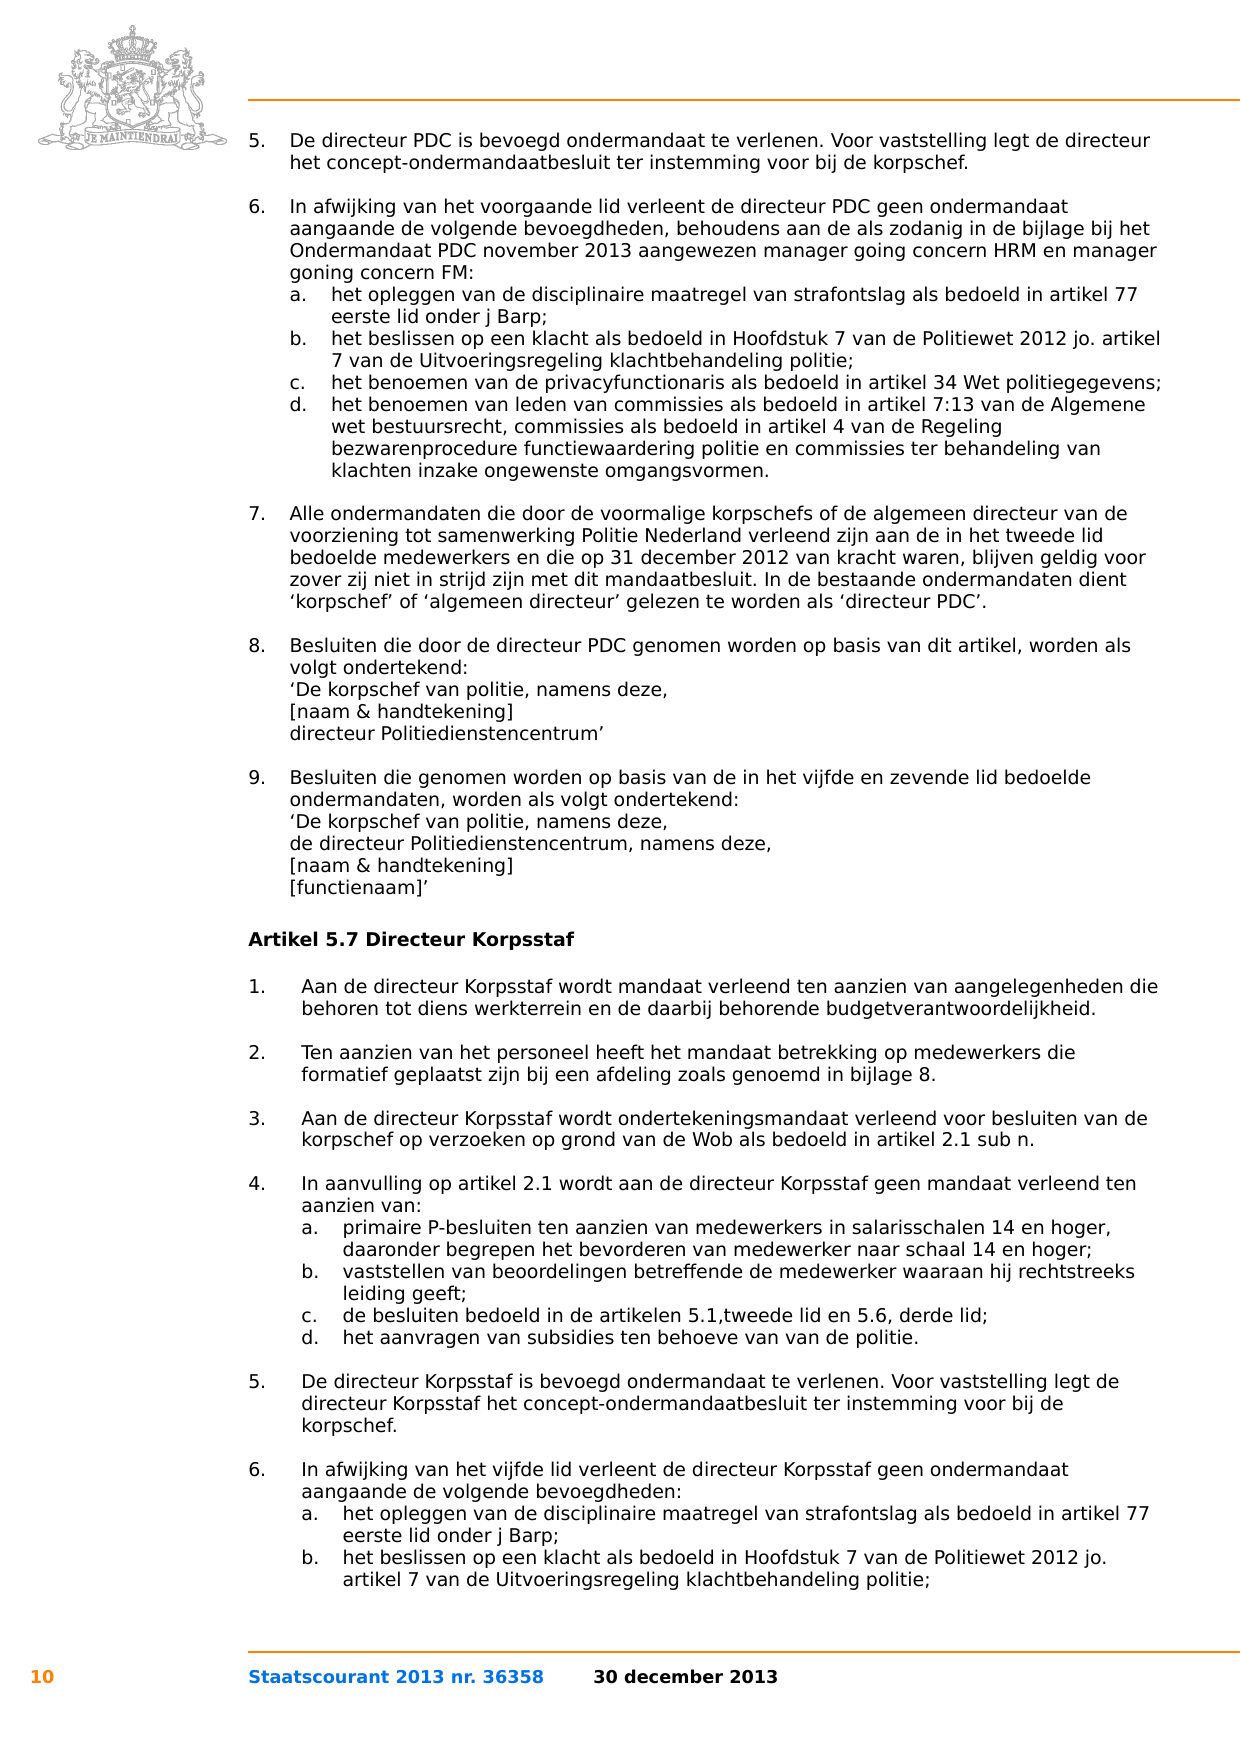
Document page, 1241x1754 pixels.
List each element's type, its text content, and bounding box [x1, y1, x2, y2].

text 8. Besluiten die door de directeur PDC genomen worden op basis van dit artikel, worden als volgt ondertekend: [248, 635, 1163, 679]
text [naam & handtekening] [289, 855, 1163, 877]
text c. de besluiten bedoeld in de artikelen 5.1,tweede lid en 5.6, derde lid; [301, 1305, 1163, 1327]
text ‘De korpschef van politie, namens deze, [289, 811, 1163, 833]
text 7. Alle ondermandaten die door de voormalige korpschefs of de algemeen directeur van de voorziening tot samenwerking Politie Nederland verleend zijn aan de in het tweede lid bedoelde medewerkers en die op 31 december 2012 van kracht waren, blijven geldig voor zover zij niet in strijd zijn met dit mandaatbesluit. In de bestaande ondermandaten dient ‘korpschef’ of ‘algemeen directeur’ gelezen te worden als ‘directeur PDC’. [248, 503, 1163, 613]
text c. het benoemen van de privacyfunctionaris als bedoeld in artikel 34 Wet politiegegevens; [289, 372, 1163, 393]
text 6. In afwijking van het vijfde lid verleent de directeur Korpsstaf geen ondermandaat aangaande de volgende bevoegdheden: [248, 1459, 1163, 1503]
text 2. Ten aanzien van het personeel heeft het mandaat betrekking op medewerkers die formatief geplaatst zijn bij een afdeling zoals genoemd in bijlage 8. [248, 1042, 1163, 1086]
picture [38, 25, 227, 150]
text b. het beslissen op een klacht als bedoeld in Hoofdstuk 7 van de Politiewet 2012 jo. artikel 7 van de Uitvoeringsregeling klachtbehandeling politie; [289, 328, 1163, 372]
text 1. Aan de directeur Korpsstaf wordt mandaat verleend ten aanzien van aangelegenheden die behoren tot diens werkterrein en de daarbij behorende budgetverantwoordelijkheid. [248, 976, 1163, 1020]
subtitle Artikel 5.7 Directeur Korpsstaf [248, 929, 1163, 951]
text ‘De korpschef van politie, namens deze, [289, 679, 1163, 701]
text d. het benoemen van leden van commissies als bedoeld in artikel 7:13 van de Algemene wet bestuursrecht, commissies als bedoeld in artikel 4 van de Regeling bezwarenprocedure functiewaardering politie en commissies ter behandeling van klachten inzake ongewenste omgangsvormen. [289, 393, 1163, 481]
text a. het opleggen van de disciplinaire maatregel van strafontslag als bedoeld in artikel 77 eerste lid onder j Barp; [289, 284, 1163, 328]
text 5. De directeur PDC is bevoegd ondermandaat te verlenen. Voor vaststelling legt de directeur het concept-ondermandaatbesluit ter instemming voor bij de korpschef. [248, 130, 1163, 174]
text 9. Besluiten die genomen worden op basis van de in het vijfde en zevende lid bedoelde ondermandaten, worden als volgt ondertekend: [248, 767, 1163, 811]
text a. het opleggen van de disciplinaire maatregel van strafontslag als bedoeld in artikel 77 eerste lid onder j Barp; [301, 1503, 1163, 1547]
text de directeur Politiedienstencentrum, namens deze, [289, 833, 1163, 855]
text a. primaire P-besluiten ten aanzien van medewerkers in salarisschalen 14 en hoger, daaronder begrepen het bevorderen van medewerker naar schaal 14 en hoger; [301, 1217, 1163, 1261]
text [naam & handtekening] [289, 701, 1163, 723]
text 4. In aanvulling op artikel 2.1 wordt aan de directeur Korpsstaf geen mandaat verleend ten aanzien van: [248, 1173, 1163, 1217]
text b. het beslissen op een klacht als bedoeld in Hoofdstuk 7 van de Politiewet 2012 jo. artikel 7 van de Uitvoeringsregeling klachtbehandeling politie; [301, 1547, 1163, 1591]
text 3. Aan de directeur Korpsstaf wordt ondertekeningsmandaat verleend voor besluiten van de korpschef op verzoeken op grond van de Wob als bedoeld in artikel 2.1 sub n. [248, 1107, 1163, 1151]
text [functienaam]’ [289, 877, 1163, 899]
text 5. De directeur Korpsstaf is bevoegd ondermandaat te verlenen. Voor vaststelling legt de directeur Korpsstaf het concept-ondermandaatbesluit ter instemming voor bij de korpschef. [248, 1371, 1163, 1437]
text directeur Politiedienstencentrum’ [289, 723, 1163, 745]
text b. vaststellen van beoordelingen betreffende de medewerker waaraan hij rechtstreeks leiding geeft; [301, 1261, 1163, 1305]
text 6. In afwijking van het voorgaande lid verleent de directeur PDC geen ondermandaat aangaande de volgende bevoegdheden, behoudens aan de als zodanig in de bijlage bij het Ondermandaat PDC november 2013 aangewezen manager going concern HRM en manager goning concern FM: [248, 196, 1163, 284]
text d. het aanvragen van subsidies ten behoeve van van de politie. [301, 1327, 1163, 1349]
